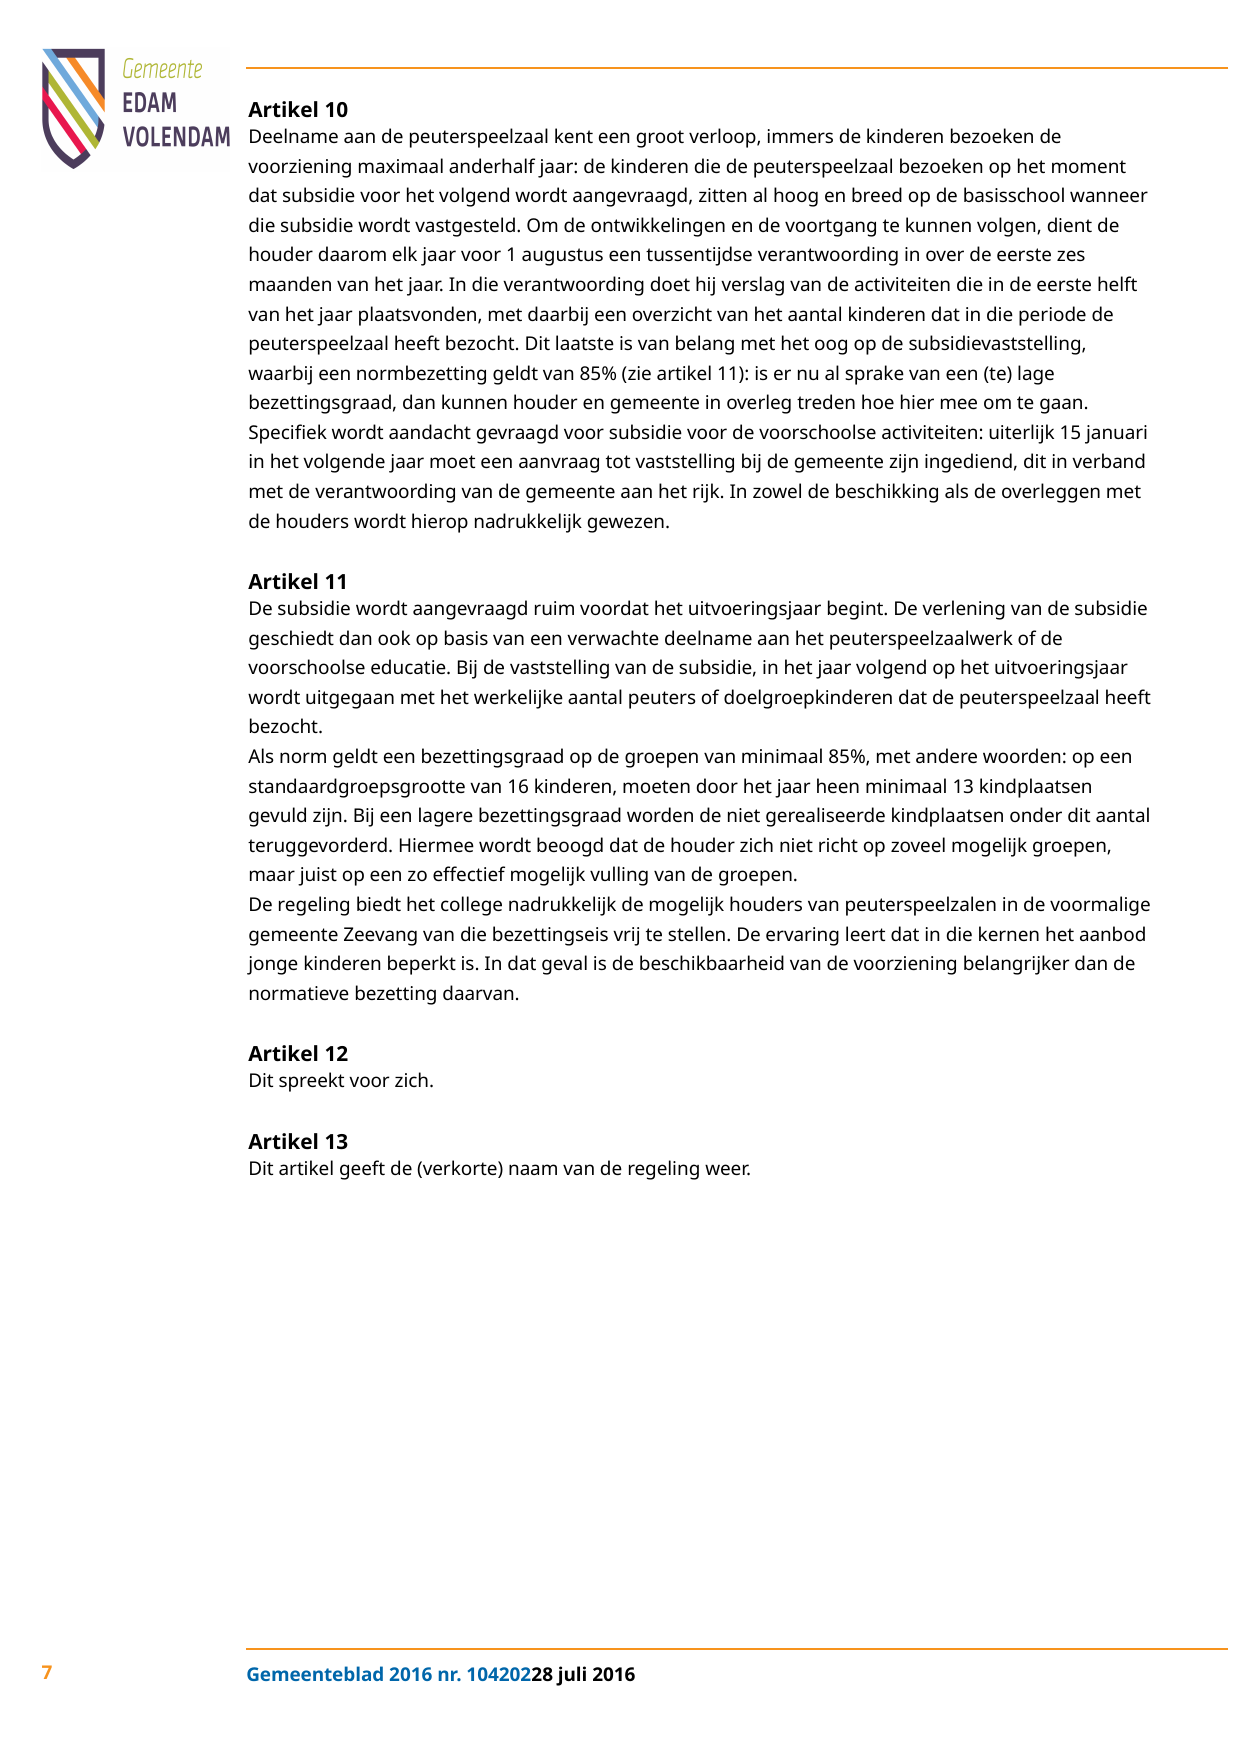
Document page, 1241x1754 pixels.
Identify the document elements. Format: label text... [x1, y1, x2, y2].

text Artikel 13 [248, 1127, 1152, 1155]
text Deelname aan de peuterspeelzaal kent een groot verloop, immers de kinderen bezoeken de voorziening maximaal anderhalf jaar: de kinderen die de peuterspeelzaal bezoeken op het moment dat subsidie voor het volgend wordt aangevraagd, zitten al hoog en breed op de basisschool wanneer die subsidie wordt vastgesteld. Om de ontwikkelingen en de voortgang te kunnen volgen, dient de houder daarom elk jaar voor 1 augustus een tussentijdse verantwoording in over de eerste zes maanden van het jaar. In die verantwoording doet hij verslag van de activiteiten die in de eerste helft van het jaar plaatsvonden, met daarbij een overzicht van het aantal kinderen dat in die periode de peuterspeelzaal heeft bezocht. Dit laatste is van belang met het oog op de subsidievaststelling, waarbij een normbezetting geldt van 85% (zie artikel 11): is er nu al sprake van een (te) lage bezettingsgraad, dan kunnen houder en gemeente in overleg treden hoe hier mee om te gaan. [248, 123, 1152, 415]
text Dit artikel geeft de (verkorte) naam van de regeling weer. [248, 1155, 1152, 1181]
text Artikel 10 [248, 95, 1152, 123]
text De regeling biedt het college nadrukkelijk de mogelijk houders van peuterspeelzalen in de voormalige gemeente Zeevang van die bezettingseis vrij te stellen. De ervaring leert dat in die kernen het aanbod jonge kinderen beperkt is. In dat geval is de beschikbaarheid van de voorziening belangrijker dan de normatieve bezetting daarvan. [248, 891, 1152, 1006]
text Dit spreekt voor zich. [248, 1068, 1152, 1093]
text De subsidie wordt aangevraagd ruim voordat het uitvoeringsjaar begint. De verlening van de subsidie geschiedt dan ook op basis van een verwachte deelname aan het peuterspeelzaalwerk of de voorschoolse educatie. Bij de vaststelling van de subsidie, in het jaar volgend op het uitvoeringsjaar wordt uitgegaan met het werkelijke aantal peuters of doelgroepkinderen dat de peuterspeelzaal heeft bezocht. [248, 595, 1152, 739]
text Artikel 11 [248, 567, 1152, 595]
picture [41, 47, 231, 172]
text Artikel 12 [248, 1039, 1152, 1068]
text Als norm geldt een bezettingsgraad op de groepen van minimaal 85%, met andere woorden: op een standaardgroepsgrootte van 16 kinderen, moeten door het jaar heen minimaal 13 kindplaatsen gevuld zijn. Bij een lagere bezettingsgraad worden de niet gerealiseerde kindplaatsen onder dit aantal teruggevorderd. Hiermee wordt beoogd dat de houder zich niet richt op zoveel mogelijk groepen, maar juist op een zo effectief mogelijk vulling van de groepen. [248, 743, 1152, 887]
text Specifiek wordt aandacht gevraagd voor subsidie voor de voorschoolse activiteiten: uiterlijk 15 januari in het volgende jaar moet een aanvraag tot vaststelling bij de gemeente zijn ingediend, dit in verband met de verantwoording van de gemeente aan het rijk. In zowel de beschikking als de overleggen met de houders wordt hierop nadrukkelijk gewezen. [248, 419, 1152, 533]
